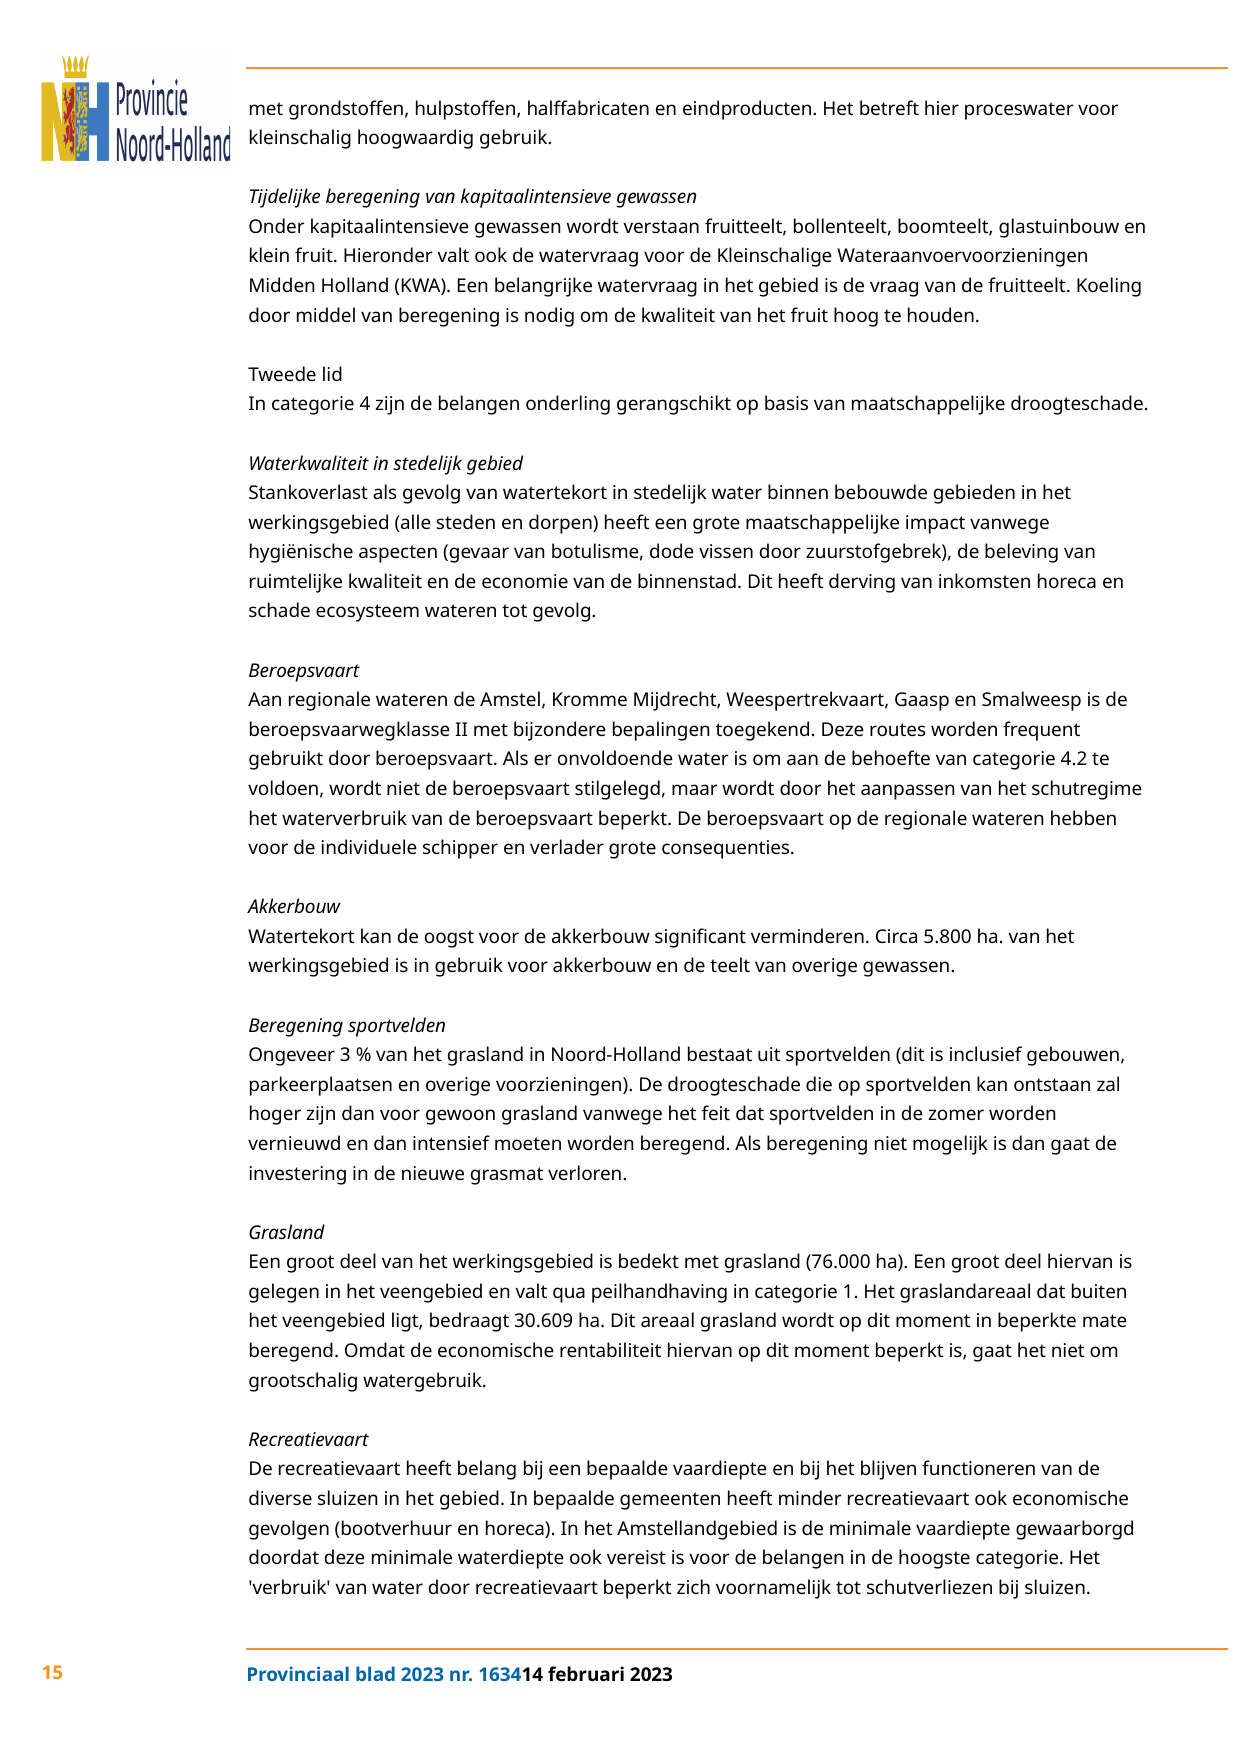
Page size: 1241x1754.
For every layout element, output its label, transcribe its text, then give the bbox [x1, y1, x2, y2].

text Waterkwaliteit in stedelijk gebied [248, 450, 1152, 476]
text Recreatievaart [248, 1426, 1152, 1452]
text Stankoverlast als gevolg van watertekort in stedelijk water binnen bebouwde gebieden in het werkingsgebied (alle steden en dorpen) heeft een grote maatschappelijke impact vanwege hygiënische aspecten (gevaar van botulisme, dode vissen door zuurstofgebrek), de beleving van ruimtelijke kwaliteit en de economie van de binnenstad. Dit heeft derving van inkomsten horeca en schade ecosysteem wateren tot gevolg. [248, 479, 1152, 623]
text Watertekort kan de oogst voor de akkerbouw significant verminderen. Circa 5.800 ha. van het werkingsgebied is in gebruik voor akkerbouw en de teelt van overige gewassen. [248, 923, 1152, 978]
text Een groot deel van het werkingsgebied is bedekt met grasland (76.000 ha). Een groot deel hiervan is gelegen in het veengebied en valt qua peilhandhaving in categorie 1. Het graslandareaal dat buiten het veengebied ligt, bedraagt 30.609 ha. Dit areaal grasland wordt op dit moment in beperkte mate beregend. Omdat de economische rentabiliteit hiervan op dit moment beperkt is, gaat het niet om grootschalig watergebruik. [248, 1248, 1152, 1393]
text Akkerbouw [248, 893, 1152, 919]
text Beroepsvaart [248, 657, 1152, 683]
text met grondstoffen, hulpstoffen, halffabricaten en eindproducten. Het betreft hier proceswater voor kleinschalig hoogwaardig gebruik. [248, 95, 1152, 150]
text In categorie 4 zijn de belangen onderling gerangschikt op basis van maatschappelijke droogteschade. [248, 391, 1152, 416]
text Grasland [248, 1219, 1152, 1245]
text Tweede lid [248, 361, 1152, 387]
text Ongeveer 3 % van het grasland in Noord-Holland bestaat uit sportvelden (dit is inclusief gebouwen, parkeerplaatsen en overige voorzieningen). De droogteschade die op sportvelden kan ontstaan zal hoger zijn dan voor gewoon grasland vanwege het feit dat sportvelden in de zomer worden vernieuwd en dan intensief moeten worden beregend. Als beregening niet mogelijk is dan gaat de investering in de nieuwe grasmat verloren. [248, 1041, 1152, 1186]
text Beregening sportvelden [248, 1012, 1152, 1038]
text Tijdelijke beregening van kapitaalintensieve gewassen [248, 183, 1152, 209]
picture [41, 47, 231, 172]
text Aan regionale wateren de Amstel, Kromme Mijdrecht, Weespertrekvaart, Gaasp en Smalweesp is de beroepsvaarwegklasse II met bijzondere bepalingen toegekend. Deze routes worden frequent gebruikt door beroepsvaart. Als er onvoldoende water is om aan de behoefte van categorie 4.2 te voldoen, wordt niet de beroepsvaart stilgelegd, maar wordt door het aanpassen van het schutregime het waterverbruik van de beroepsvaart beperkt. De beroepsvaart op de regionale wateren hebben voor de individuele schipper en verlader grote consequenties. [248, 686, 1152, 860]
text De recreatievaart heeft belang bij een bepaalde vaardiepte en bij het blijven functioneren van de diverse sluizen in het gebied. In bepaalde gemeenten heeft minder recreatievaart ook economische gevolgen (bootverhuur en horeca). In het Amstellandgebied is de minimale vaardiepte gewaarborgd doordat deze minimale waterdiepte ook vereist is voor de belangen in de hoogste categorie. Het 'verbruik' van water door recreatievaart beperkt zich voornamelijk tot schutverliezen bij sluizen. [248, 1456, 1152, 1600]
text Onder kapitaalintensieve gewassen wordt verstaan fruitteelt, bollenteelt, boomteelt, glastuinbouw en klein fruit. Hieronder valt ook de watervraag voor de Kleinschalige Wateraanvoervoorzieningen Midden Holland (KWA). Een belangrijke watervraag in het gebied is de vraag van de fruitteelt. Koeling door middel van beregening is nodig om de kwaliteit van het fruit hoog te houden. [248, 213, 1152, 328]
